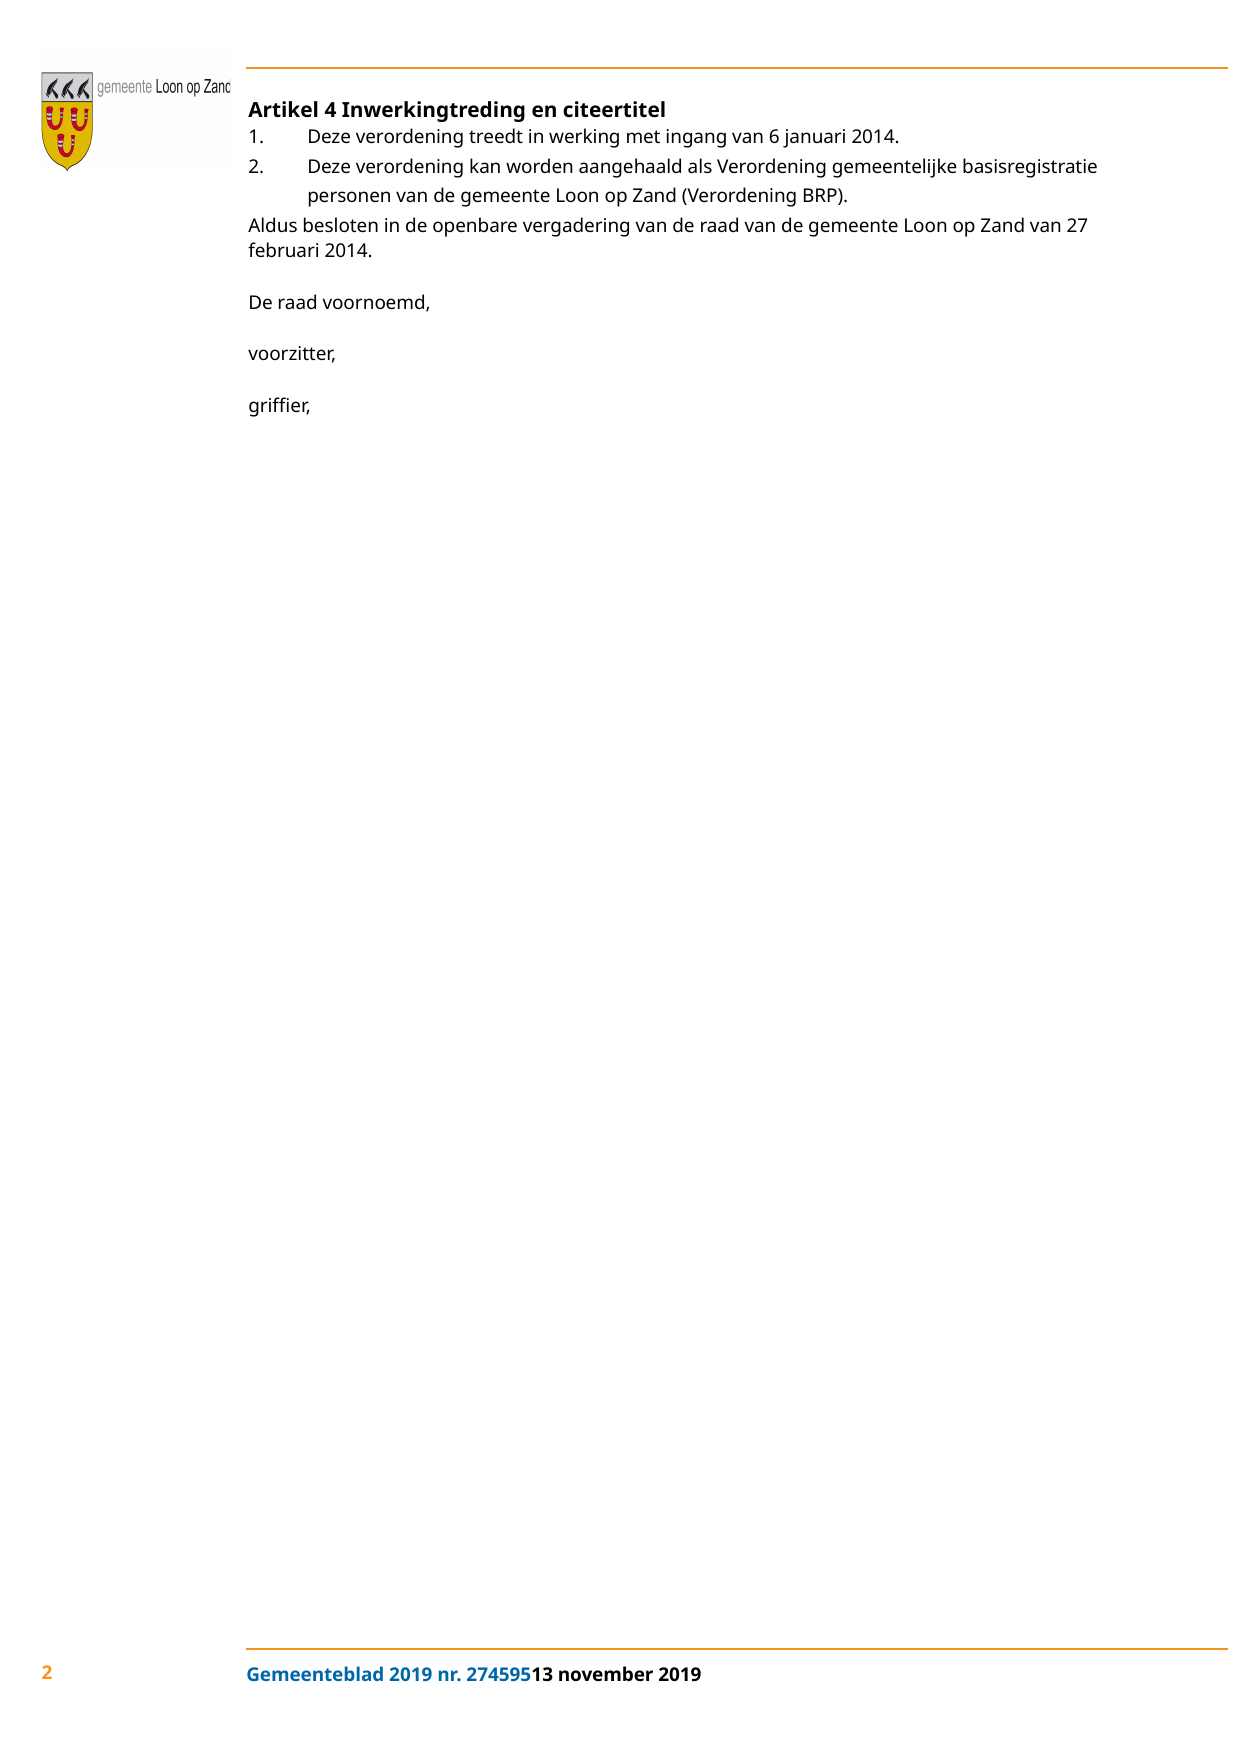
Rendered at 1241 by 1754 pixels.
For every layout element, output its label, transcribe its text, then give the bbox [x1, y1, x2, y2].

text griffier, [248, 392, 1152, 418]
list Deze verordening kan worden aangehaald als Verordening gemeentelijke basisregistratie personen van de gemeente Loon op Zand (Verordening BRP). [248, 153, 1152, 208]
text voorzitter, [248, 341, 1152, 366]
text Artikel 4 Inwerkingtreding en citeertitel [248, 95, 1152, 123]
list Deze verordening treedt in werking met ingang van 6 januari 2014. [248, 123, 1152, 149]
text Aldus besloten in de openbare vergadering van de raad van de gemeente Loon op Zand van 27 februari 2014. [248, 212, 1152, 263]
text De raad voornoemd, [248, 289, 1152, 315]
picture [41, 47, 231, 172]
